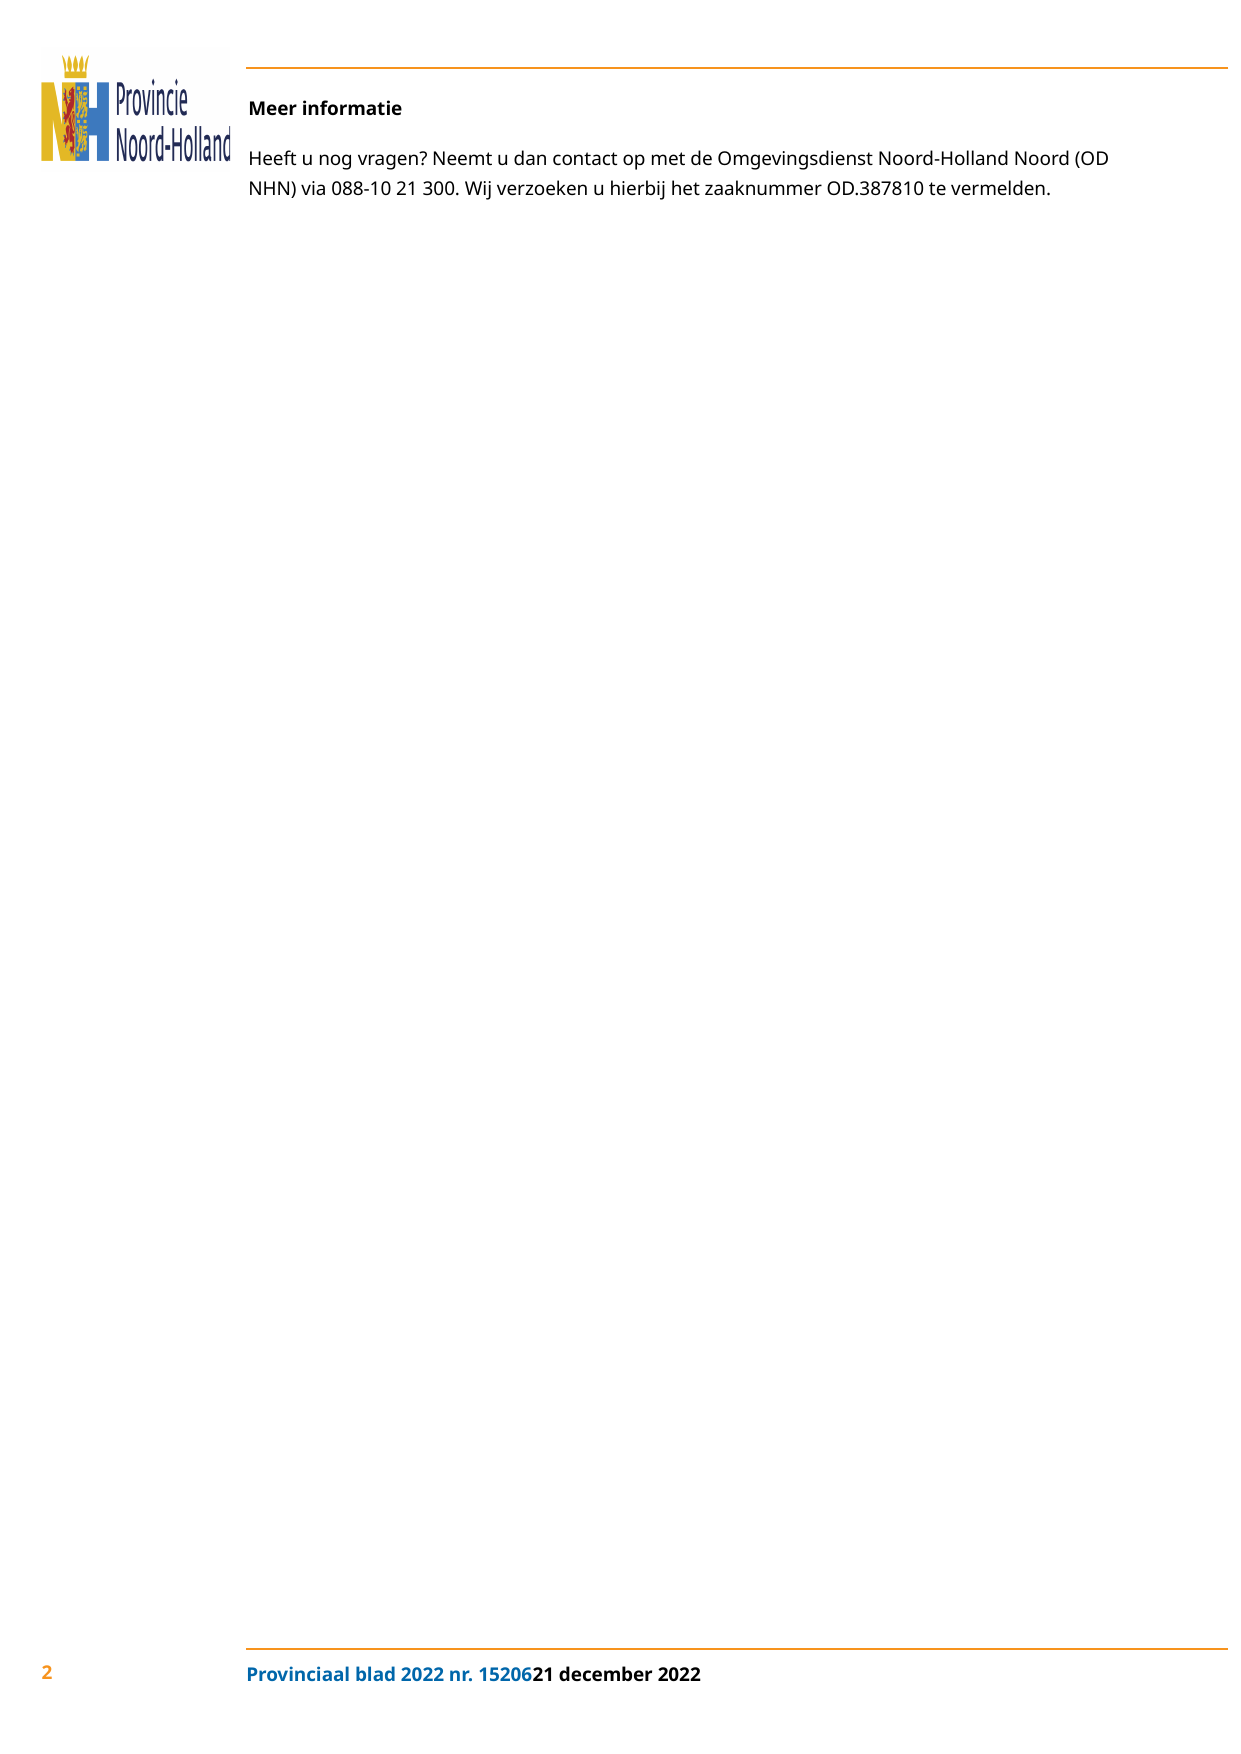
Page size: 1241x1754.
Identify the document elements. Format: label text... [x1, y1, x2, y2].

picture [41, 47, 231, 172]
text Meer informatie [248, 95, 1152, 121]
text Heeft u nog vragen? Neemt u dan contact op met de Omgevingsdienst Noord-Holland Noord (OD NHN) via 088-10 21 300. Wij verzoeken u hierbij het zaaknummer OD.387810 te vermelden. [248, 145, 1152, 201]
